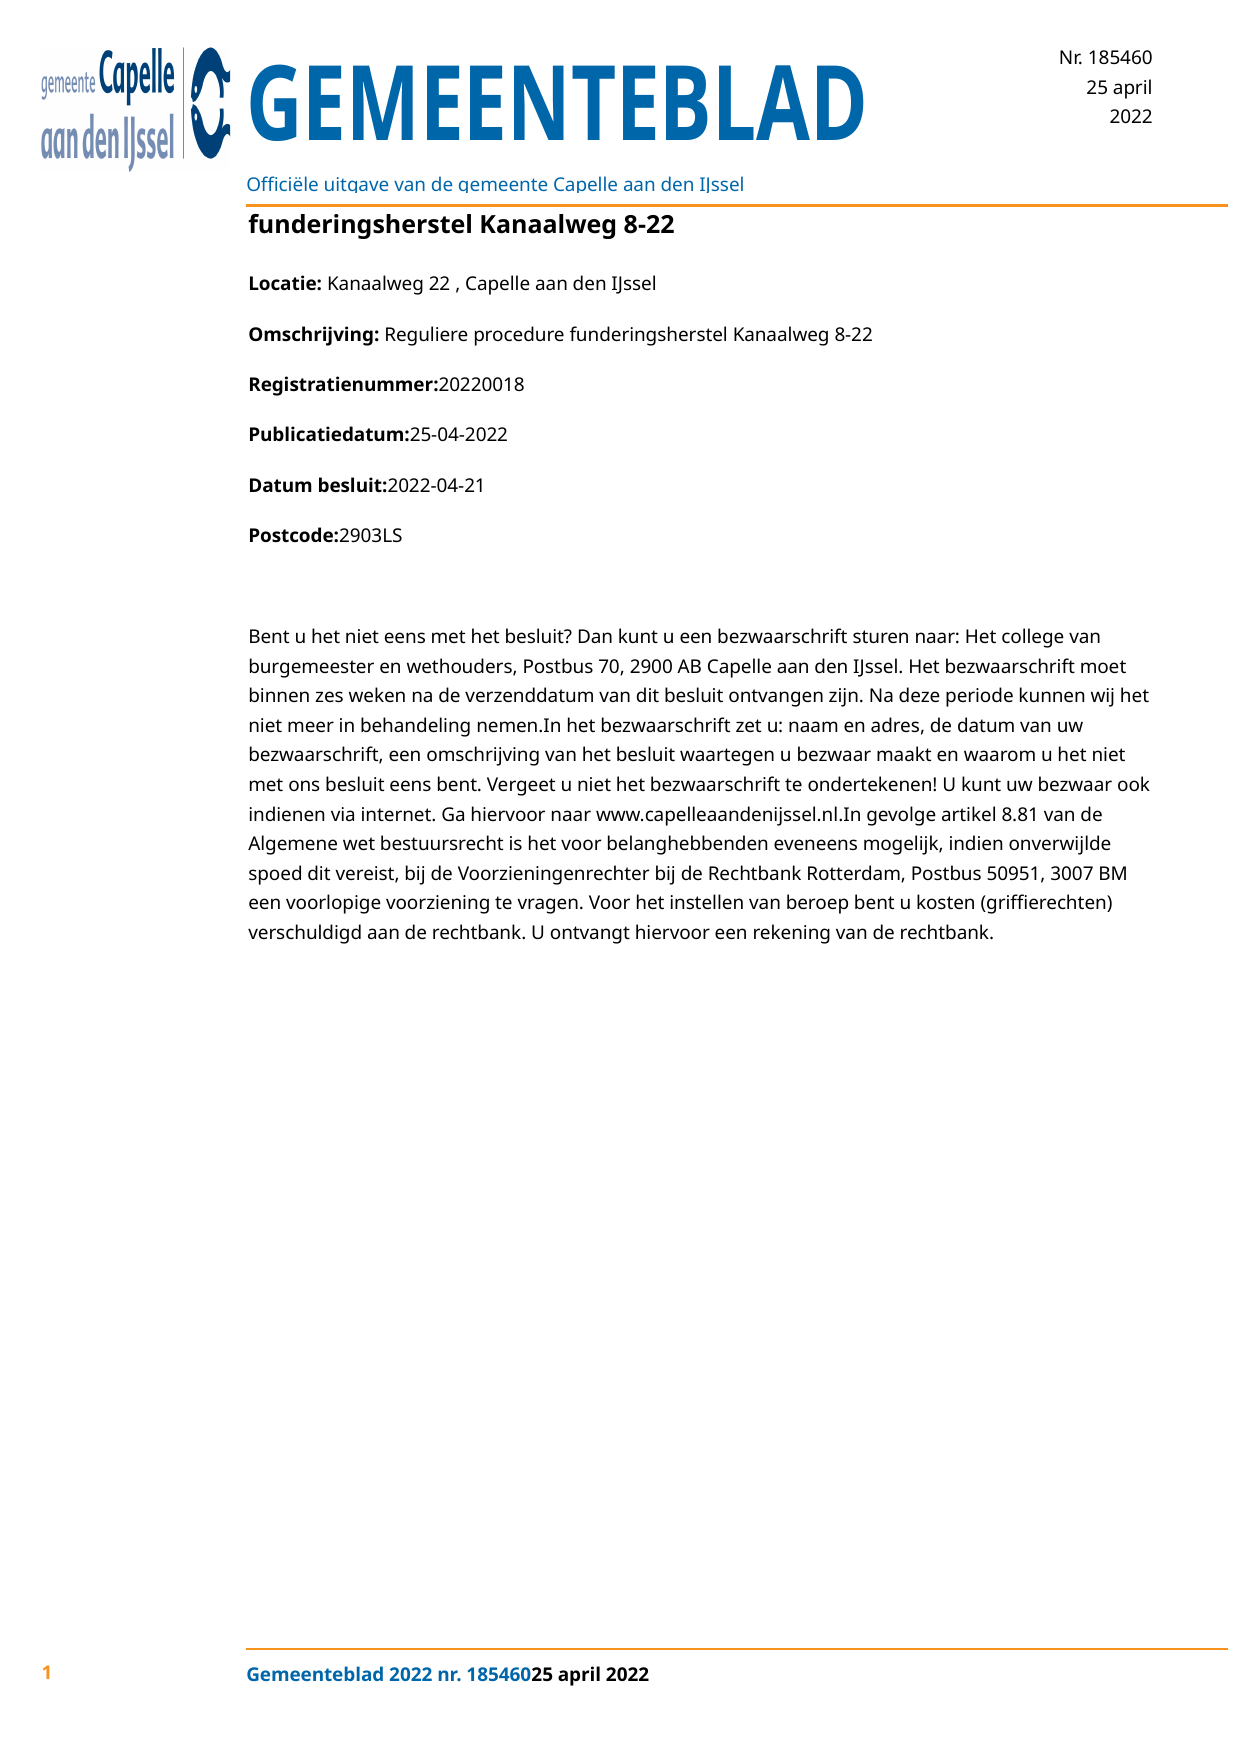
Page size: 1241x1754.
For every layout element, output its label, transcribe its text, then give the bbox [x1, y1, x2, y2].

text Bent u het niet eens met het besluit? Dan kunt u een bezwaarschrift sturen naar: Het college van burgemeester en wethouders, Postbus 70, 2900 AB Capelle aan den IJssel. Het bezwaarschrift moet binnen zes weken na de verzenddatum van dit besluit ontvangen zijn. Na deze periode kunnen wij het niet meer in behandeling nemen.In het bezwaarschrift zet u: naam en adres, de datum van uw bezwaarschrift, een omschrijving van het besluit waartegen u bezwaar maakt en waarom u het niet met ons besluit eens bent. Vergeet u niet het bezwaarschrift te ondertekenen! U kunt uw bezwaar ook indienen via internet. Ga hiervoor naar www.capelleaandenijssel.nl.In gevolge artikel 8.81 van de Algemene wet bestuursrecht is het voor belanghebbenden eveneens mogelijk, indien onverwijlde spoed dit vereist, bij de Voorzieningenrechter bij de Rechtbank Rotterdam, Postbus 50951, 3007 BM een voorlopige voorziening te vragen. Voor het instellen van beroep bent u kosten (griffierechten) verschuldigd aan de rechtbank. U ontvangt hiervoor een rekening van de rechtbank. [248, 623, 1152, 945]
text Datum besluit:2022-04-21 [248, 472, 1152, 498]
text funderingsherstel Kanaalweg 8-22 [248, 207, 1152, 241]
text Postcode:2903LS [248, 522, 1152, 548]
text Registratienummer:20220018 [248, 371, 1152, 397]
text Publicatiedatum:25-04-2022 [248, 422, 1152, 447]
text Omschrijving: Reguliere procedure funderingsherstel Kanaalweg 8-22 [248, 321, 1152, 346]
picture [41, 47, 231, 172]
text Locatie: Kanaalweg 22 , Capelle aan den IJssel [248, 270, 1152, 296]
